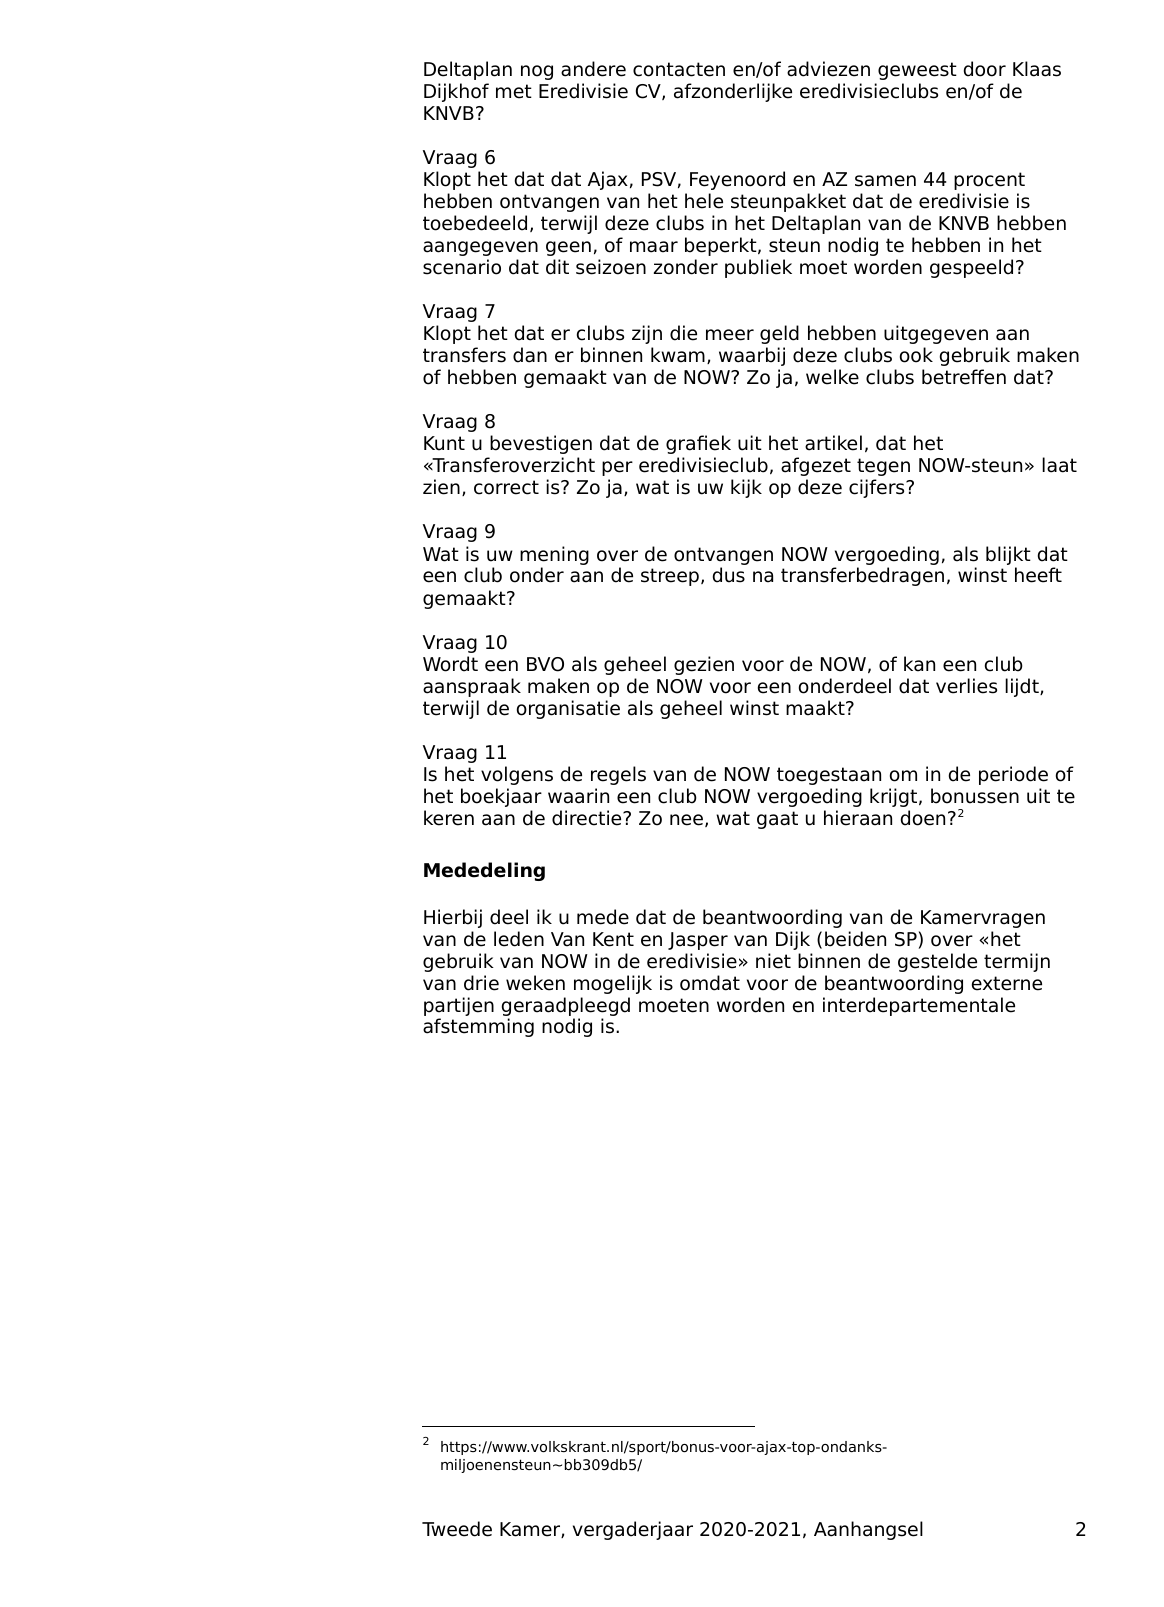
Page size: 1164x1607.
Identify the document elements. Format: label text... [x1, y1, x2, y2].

text Vraag 9 [422, 521, 1087, 543]
text Vraag 10 [422, 632, 1087, 653]
text Klopt het dat dat Ajax, PSV, Feyenoord en AZ samen 44 procent hebben ontvangen van het hele steunpakket dat de eredivisie is toebedeeld, terwijl deze clubs in het Deltaplan van de KNVB hebben aangegeven geen, of maar beperkt, steun nodig te hebben in het scenario dat dit seizoen zonder publiek moet worden gespeeld? [422, 169, 1087, 279]
text Is het volgens de regels van de NOW toegestaan om in de periode of het boekjaar waarin een club NOW vergoeding krijgt, bonussen uit te keren aan de directie? Zo nee, wat gaat u hieraan doen? [422, 764, 1087, 829]
text Vraag 7 [422, 301, 1087, 323]
subtitle Mededeling [422, 859, 1087, 882]
text Hierbij deel ik u mede dat de beantwoording van de Kamervragen van de leden Van Kent en Jasper van Dijk (beiden SP) over «het gebruik van NOW in de eredivisie» niet binnen de gestelde termijn van drie weken mogelijk is omdat voor de beantwoording externe partijen geraadpleegd moeten worden en interdepartementale afstemming nodig is. [422, 907, 1087, 1038]
text Wat is uw mening over de ontvangen NOW vergoeding, als blijkt dat een club onder aan de streep, dus na transferbedragen, winst heeft gemaakt? [422, 543, 1087, 609]
text Vraag 6 [422, 147, 1087, 169]
text Kunt u bevestigen dat de grafiek uit het artikel, dat het «Transferoverzicht per eredivisieclub, afgezet tegen NOW-steun» laat zien, correct is? Zo ja, wat is uw kijk op deze cijfers? [422, 433, 1087, 499]
text Wordt een BVO als geheel gezien voor de NOW, of kan een club aanspraak maken op de NOW voor een onderdeel dat verlies lijdt, terwijl de organisatie als geheel winst maakt? [422, 653, 1087, 719]
text Deltaplan nog andere contacten en/of adviezen geweest door Klaas Dijkhof met Eredivisie CV, afzonderlijke eredivisieclubs en/of de KNVB? [422, 59, 1087, 125]
text Vraag 11 [422, 742, 1087, 764]
text https://www.volkskrant.nl/sport/bonus-voor-ajax-top-ondanks-miljoenensteun~bb309db5/ [422, 1435, 1087, 1474]
text Klopt het dat er clubs zijn die meer geld hebben uitgegeven aan transfers dan er binnen kwam, waarbij deze clubs ook gebruik maken of hebben gemaakt van de NOW? Zo ja, welke clubs betreffen dat? [422, 323, 1087, 389]
text Vraag 8 [422, 411, 1087, 433]
